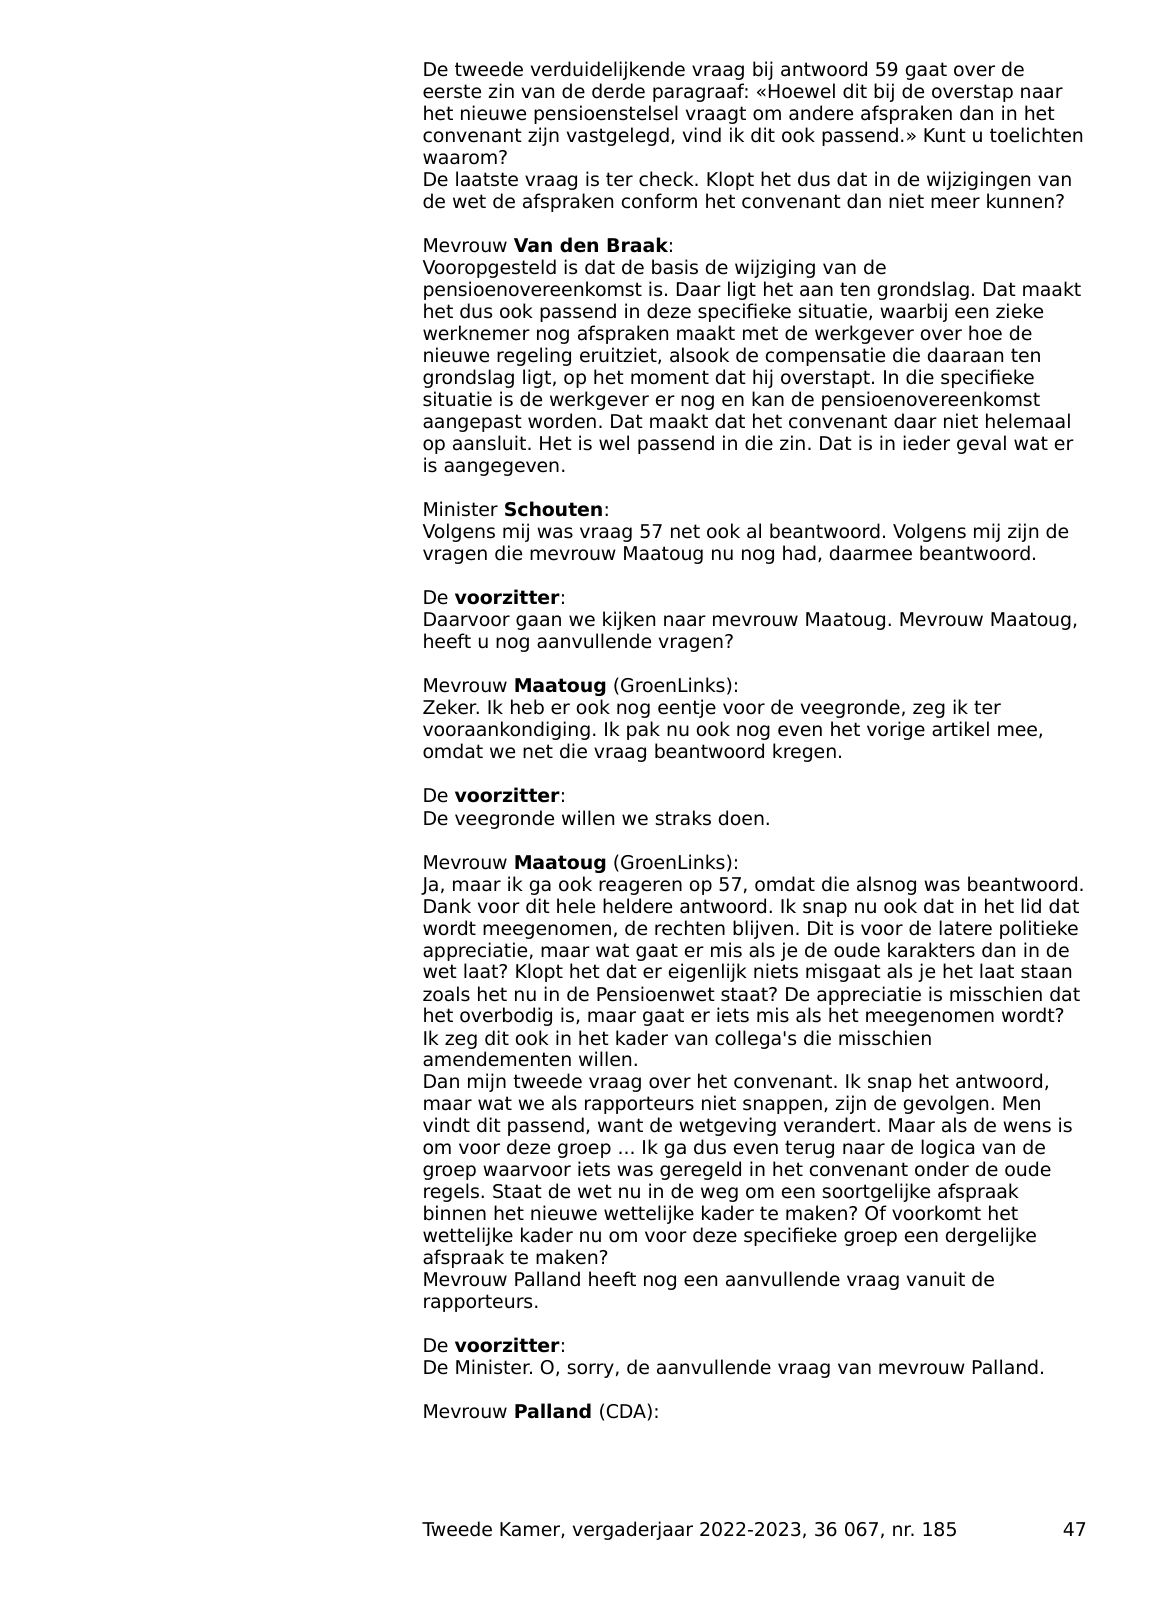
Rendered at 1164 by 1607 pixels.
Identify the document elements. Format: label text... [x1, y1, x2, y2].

text Vooropgesteld is dat de basis de wijziging van de pensioenovereenkomst is. Daar ligt het aan ten grondslag. Dat maakt het dus ook passend in deze specifieke situatie, waarbij een zieke werknemer nog afspraken maakt met de werkgever over hoe de nieuwe regeling eruitziet, alsook de compensatie die daaraan ten grondslag ligt, op het moment dat hij overstapt. In die specifieke situatie is de werkgever er nog en kan de pensioenovereenkomst aangepast worden. Dat maakt dat het convenant daar niet helemaal op aansluit. Het is wel passend in die zin. Dat is in ieder geval wat er is aangegeven. [422, 257, 1087, 477]
text De voorzitter: [422, 1335, 1087, 1357]
text Mevrouw Maatoug (GroenLinks): [422, 852, 1087, 873]
text Mevrouw Maatoug (GroenLinks): [422, 675, 1087, 697]
text De voorzitter: [422, 785, 1087, 807]
text Minister Schouten: [422, 499, 1087, 521]
text Mevrouw Palland heeft nog een aanvullende vraag vanuit de rapporteurs. [422, 1269, 1087, 1313]
text Dank voor dit hele heldere antwoord. Ik snap nu ook dat in het lid dat wordt meegenomen, de rechten blijven. Dit is voor de latere politieke appreciatie, maar wat gaat er mis als je de oude karakters dan in de wet laat? Klopt het dat er eigenlijk niets misgaat als je het laat staan zoals het nu in de Pensioenwet staat? De appreciatie is misschien dat het overbodig is, maar gaat er iets mis als het meegenomen wordt? Ik zeg dit ook in het kader van collega's die misschien amendementen willen. [422, 896, 1087, 1071]
text De veegronde willen we straks doen. [422, 807, 1087, 829]
text De Minister. O, sorry, de aanvullende vraag van mevrouw Palland. [422, 1357, 1087, 1379]
text Zeker. Ik heb er ook nog eentje voor de veegronde, zeg ik ter vooraankondiging. Ik pak nu ook nog even het vorige artikel mee, omdat we net die vraag beantwoord kregen. [422, 697, 1087, 763]
text De voorzitter: [422, 587, 1087, 609]
text Daarvoor gaan we kijken naar mevrouw Maatoug. Mevrouw Maatoug, heeft u nog aanvullende vragen? [422, 609, 1087, 653]
text Volgens mij was vraag 57 net ook al beantwoord. Volgens mij zijn de vragen die mevrouw Maatoug nu nog had, daarmee beantwoord. [422, 521, 1087, 565]
text Mevrouw Van den Braak: [422, 235, 1087, 257]
text Dan mijn tweede vraag over het convenant. Ik snap het antwoord, maar wat we als rapporteurs niet snappen, zijn de gevolgen. Men vindt dit passend, want de wetgeving verandert. Maar als de wens is om voor deze groep ... Ik ga dus even terug naar de logica van de groep waarvoor iets was geregeld in het convenant onder de oude regels. Staat de wet nu in de weg om een soortgelijke afspraak binnen het nieuwe wettelijke kader te maken? Of voorkomt het wettelijke kader nu om voor deze specifieke groep een dergelijke afspraak te maken? [422, 1071, 1087, 1269]
text De tweede verduidelijkende vraag bij antwoord 59 gaat over de eerste zin van de derde paragraaf: «Hoewel dit bij de overstap naar het nieuwe pensioenstelsel vraagt om andere afspraken dan in het convenant zijn vastgelegd, vind ik dit ook passend.» Kunt u toelichten waarom? [422, 59, 1087, 169]
text De laatste vraag is ter check. Klopt het dus dat in de wijzigingen van de wet de afspraken conform het convenant dan niet meer kunnen? [422, 169, 1087, 213]
text Ja, maar ik ga ook reageren op 57, omdat die alsnog was beantwoord. [422, 873, 1087, 896]
text Mevrouw Palland (CDA): [422, 1401, 1087, 1423]
